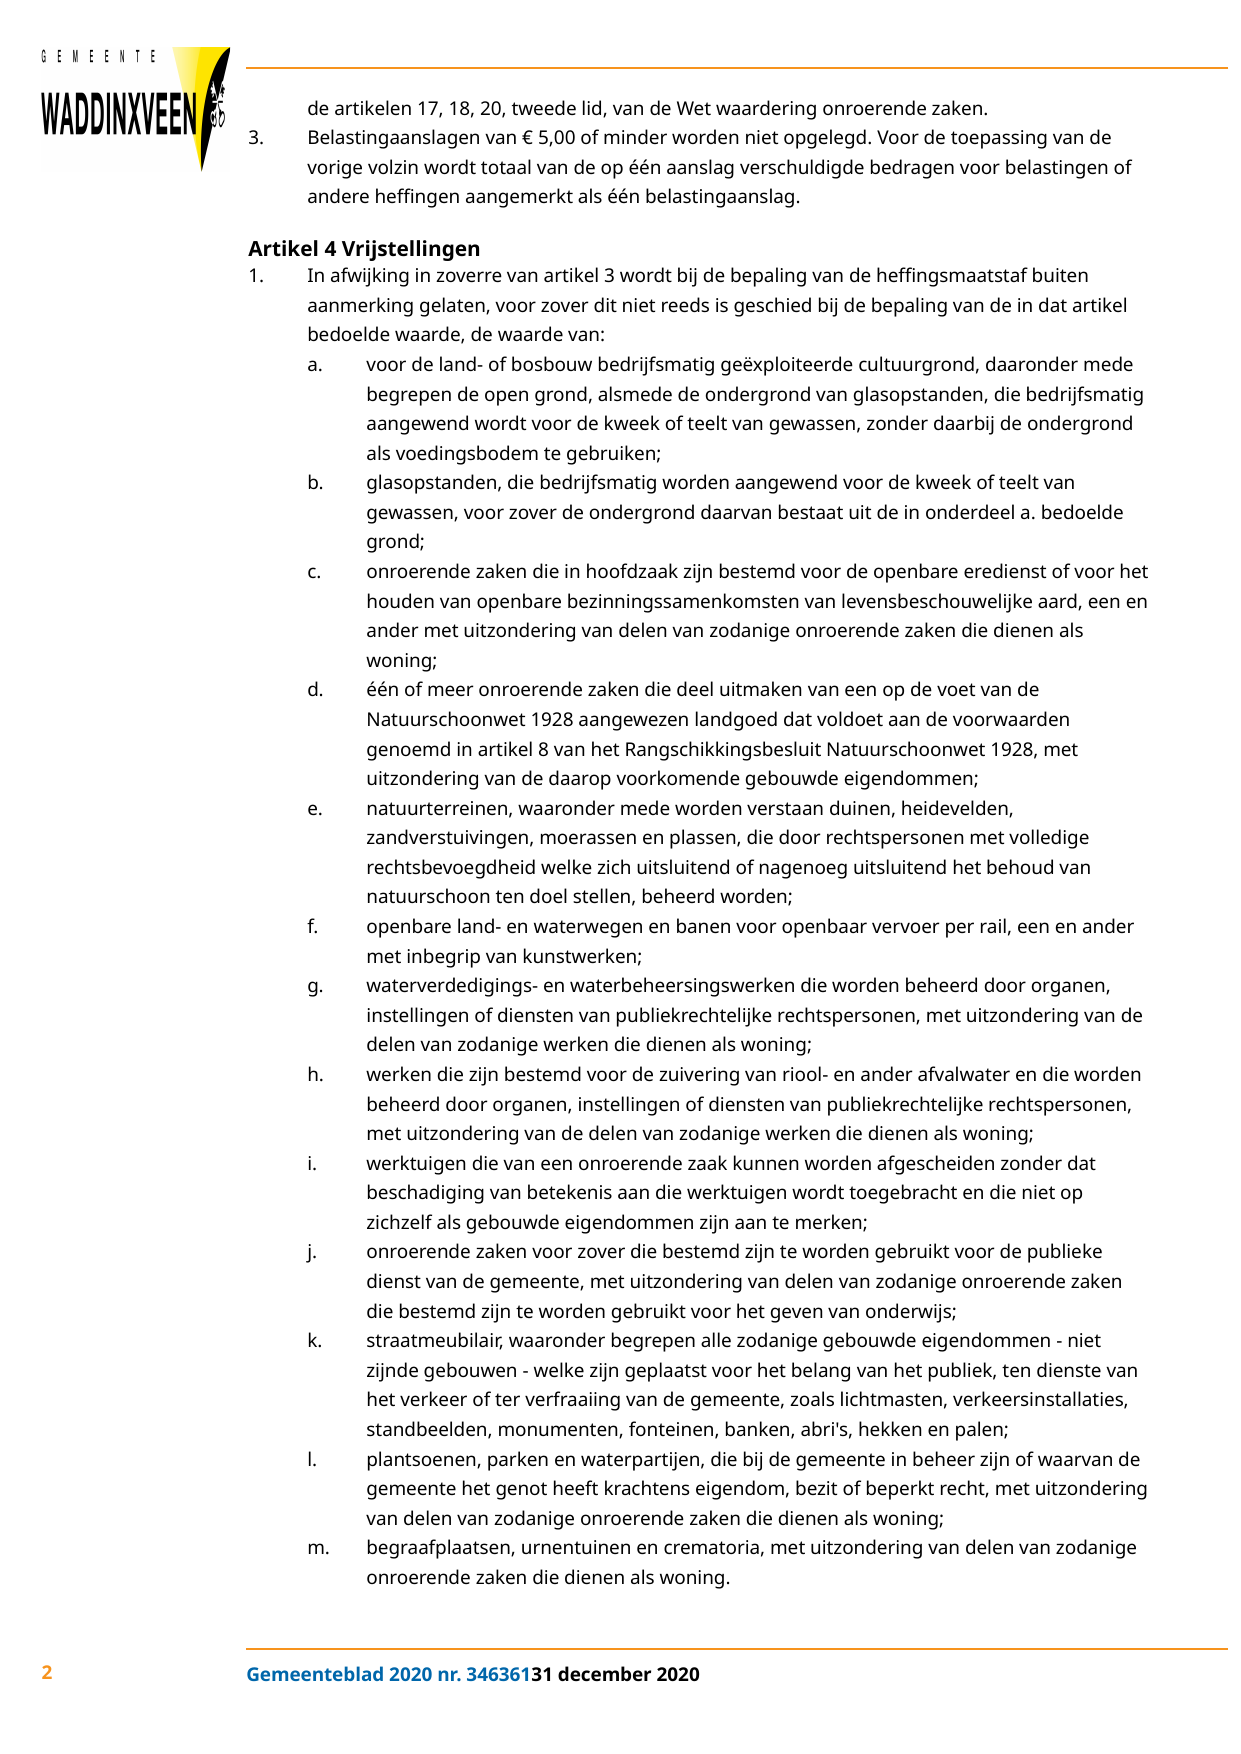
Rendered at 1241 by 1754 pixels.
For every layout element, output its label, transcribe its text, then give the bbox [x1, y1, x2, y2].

list waterverdedigings- en waterbeheersingswerken die worden beheerd door organen, instellingen of diensten van publiekrechtelijke rechtspersonen, met uitzondering van de delen van zodanige werken die dienen als woning; [307, 972, 1152, 1057]
list Belastingaanslagen van € 5,00 of minder worden niet opgelegd. Voor de toepassing van de vorige volzin wordt totaal van de op één aanslag verschuldigde bedragen voor belastingen of andere heffingen aangemerkt als één belastingaanslag. [248, 124, 1152, 209]
list glasopstanden, die bedrijfsmatig worden aangewend voor de kweek of teelt van gewassen, voor zover de ondergrond daarvan bestaat uit de in onderdeel a. bedoelde grond; [307, 469, 1152, 554]
list onroerende zaken die in hoofdzaak zijn bestemd voor de openbare eredienst of voor het houden van openbare bezinningssamenkomsten van levensbeschouwelijke aard, een en ander met uitzondering van delen van zodanige onroerende zaken die dienen als woning; [307, 558, 1152, 673]
list In afwijking in zoverre van artikel 3 wordt bij de bepaling van de heffingsmaatstaf buiten aanmerking gelaten, voor zover dit niet reeds is geschied bij de bepaling van de in dat artikel bedoelde waarde, de waarde van: [248, 262, 1152, 347]
list natuurterreinen, waaronder mede worden verstaan duinen, heidevelden, zandverstuivingen, moerassen en plassen, die door rechtspersonen met volledige rechtsbevoegdheid welke zich uitsluitend of nagenoeg uitsluitend het behoud van natuurschoon ten doel stellen, beheerd worden; [307, 795, 1152, 909]
list werktuigen die van een onroerende zaak kunnen worden afgescheiden zonder dat beschadiging van betekenis aan die werktuigen wordt toegebracht en die niet op zichzelf als gebouwde eigendommen zijn aan te merken; [307, 1150, 1152, 1235]
list voor de land- of bosbouw bedrijfsmatig geëxploiteerde cultuurgrond, daaronder mede begrepen de open grond, alsmede de ondergrond van glasopstanden, die bedrijfsmatig aangewend wordt voor de kweek of teelt van gewassen, zonder daarbij de ondergrond als voedingsbodem te gebruiken; [307, 351, 1152, 466]
list plantsoenen, parken en waterpartijen, die bij de gemeente in beheer zijn of waarvan de gemeente het genot heeft krachtens eigendom, bezit of beperkt recht, met uitzondering van delen van zodanige onroerende zaken die dienen als woning; [307, 1446, 1152, 1531]
list de artikelen 17, 18, 20, tweede lid, van de Wet waardering onroerende zaken. [248, 95, 1152, 121]
list één of meer onroerende zaken die deel uitmaken van een op de voet van de Natuurschoonwet 1928 aangewezen landgoed dat voldoet aan de voorwaarden genoemd in artikel 8 van het Rangschikkingsbesluit Natuurschoonwet 1928, met uitzondering van de daarop voorkomende gebouwde eigendommen; [307, 677, 1152, 791]
list openbare land- en waterwegen en banen voor openbaar vervoer per rail, een en ander met inbegrip van kunstwerken; [307, 913, 1152, 968]
text Artikel 4 Vrijstellingen [248, 234, 1152, 262]
list begraafplaatsen, urnentuinen en crematoria, met uitzondering van delen van zodanige onroerende zaken die dienen als woning. [307, 1534, 1152, 1590]
list onroerende zaken voor zover die bestemd zijn te worden gebruikt voor de publieke dienst van de gemeente, met uitzondering van delen van zodanige onroerende zaken die bestemd zijn te worden gebruikt voor het geven van onderwijs; [307, 1239, 1152, 1323]
list werken die zijn bestemd voor de zuivering van riool- en ander afvalwater en die worden beheerd door organen, instellingen of diensten van publiekrechtelijke rechtspersonen, met uitzondering van de delen van zodanige werken die dienen als woning; [307, 1061, 1152, 1146]
picture [41, 47, 231, 172]
list straatmeubilair, waaronder begrepen alle zodanige gebouwde eigendommen - niet zijnde gebouwen - welke zijn geplaatst voor het belang van het publiek, ten dienste van het verkeer of ter verfraaiing van de gemeente, zoals lichtmasten, verkeersinstallaties, standbeelden, monumenten, fonteinen, banken, abri's, hekken en palen; [307, 1327, 1152, 1442]
